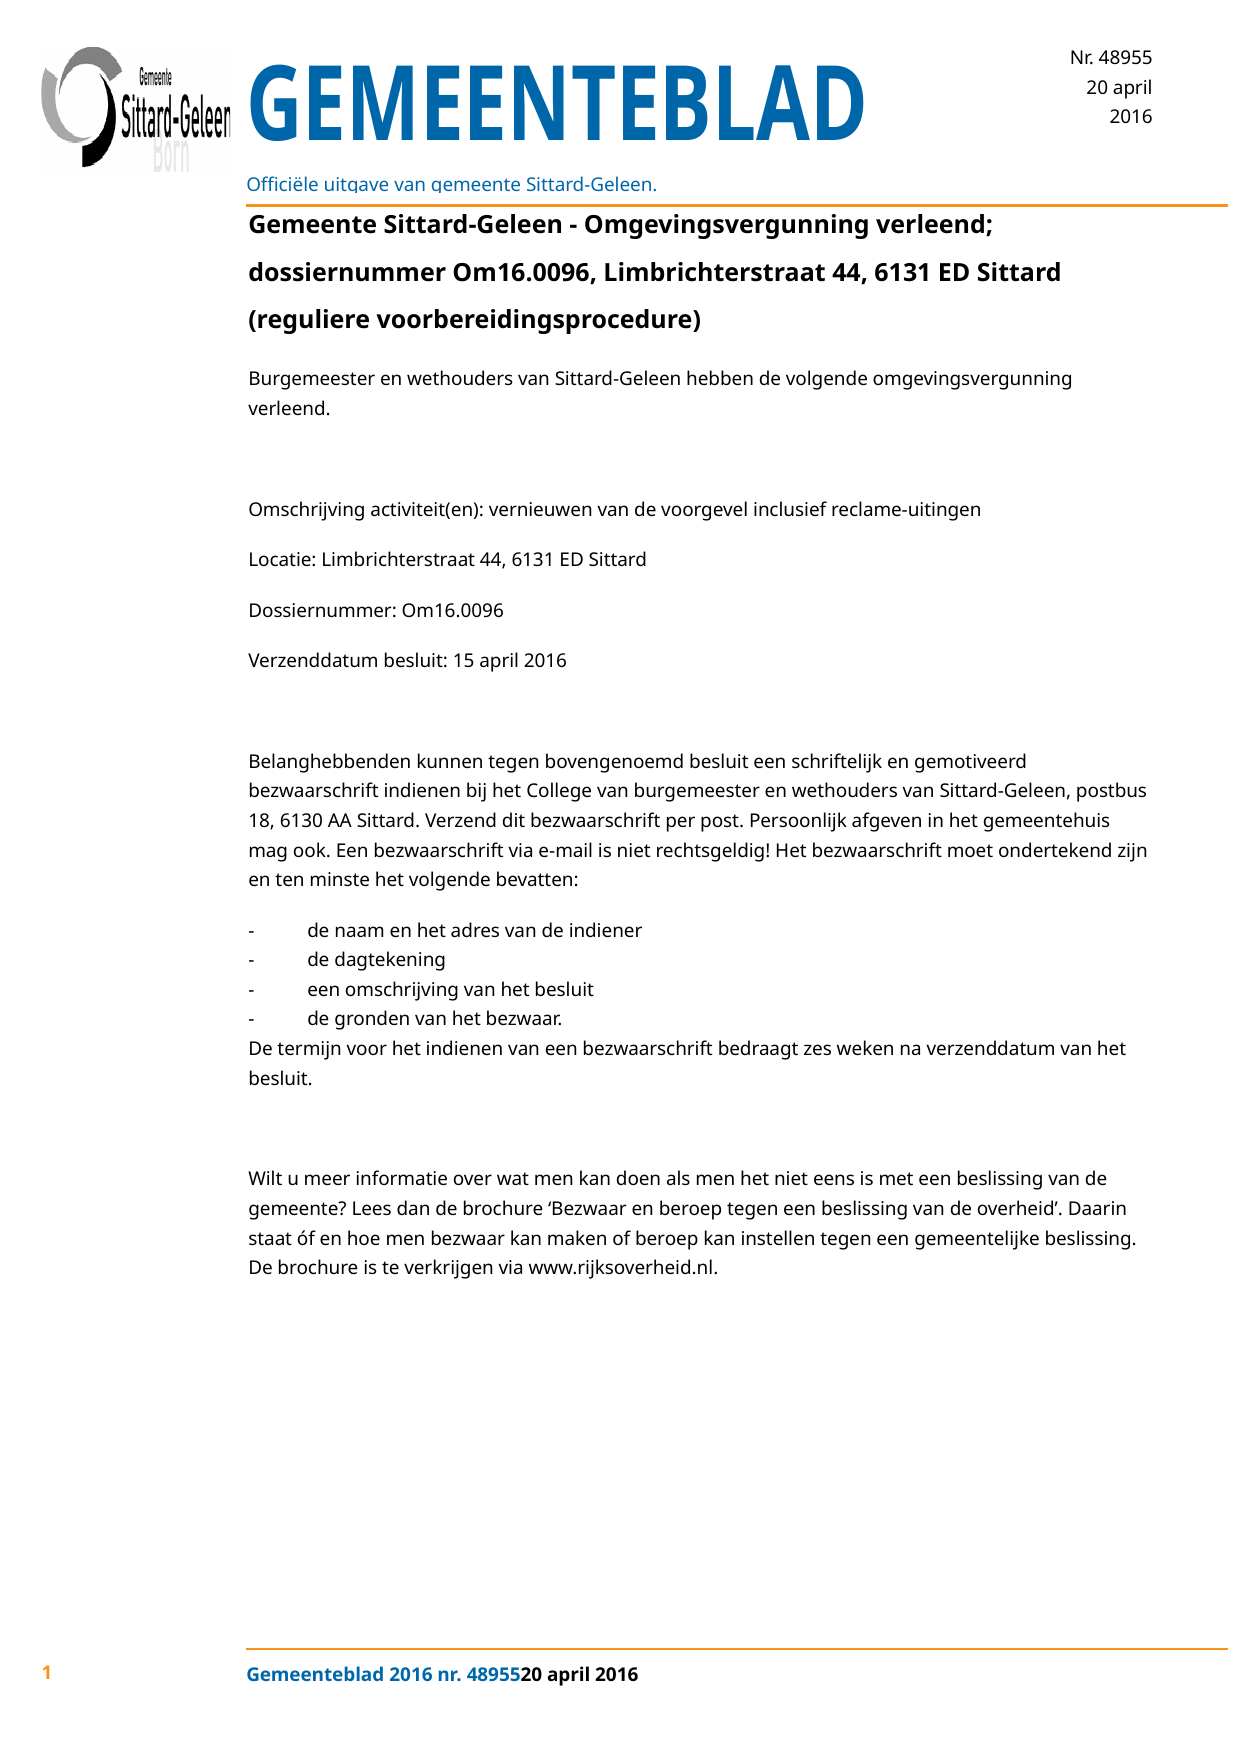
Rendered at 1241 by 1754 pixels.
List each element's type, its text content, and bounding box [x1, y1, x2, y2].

picture [41, 47, 231, 172]
text Burgemeester en wethouders van Sittard-Geleen hebben de volgende omgevingsvergunning verleend. [248, 366, 1152, 421]
list de naam en het adres van de indiener [248, 917, 1152, 942]
text De termijn voor het indienen van een bezwaarschrift bedraagt zes weken na verzenddatum van het besluit. [248, 1035, 1152, 1090]
list een omschrijving van het besluit [248, 976, 1152, 1002]
text Dossiernummer: Om16.0096 [248, 597, 1152, 622]
text Locatie: Limbrichterstraat 44, 6131 ED Sittard [248, 546, 1152, 572]
text Omschrijving activiteit(en): vernieuwen van de voorgevel inclusief reclame-uitingen [248, 496, 1152, 522]
text Belanghebbenden kunnen tegen bovengenoemd besluit een schriftelijk en gemotiveerd bezwaarschrift indienen bij het College van burgemeester en wethouders van Sittard-Geleen, postbus 18, 6130 AA Sittard. Verzend dit bezwaarschrift per post. Persoonlijk afgeven in het gemeentehuis mag ook. Een bezwaarschrift via e-mail is niet rechtsgeldig! Het bezwaarschrift moet ondertekend zijn en ten minste het volgende bevatten: [248, 748, 1152, 892]
text Verzenddatum besluit: 15 april 2016 [248, 647, 1152, 673]
text Gemeente Sittard-Geleen - Omgevingsvergunning verleend; dossiernummer Om16.0096, Limbrichterstraat 44, 6131 ED Sittard (reguliere voorbereidingsprocedure) [248, 207, 1152, 336]
list de dagtekening [248, 946, 1152, 972]
text Wilt u meer informatie over wat men kan doen als men het niet eens is met een beslissing van de gemeente? Lees dan de brochure ‘Bezwaar en beroep tegen een beslissing van de overheid’. Daarin staat óf en hoe men bezwaar kan maken of beroep kan instellen tegen een gemeentelijke beslissing. De brochure is te verkrijgen via www.rijksoverheid.nl. [248, 1166, 1152, 1280]
list de gronden van het bezwaar. [248, 1006, 1152, 1031]
